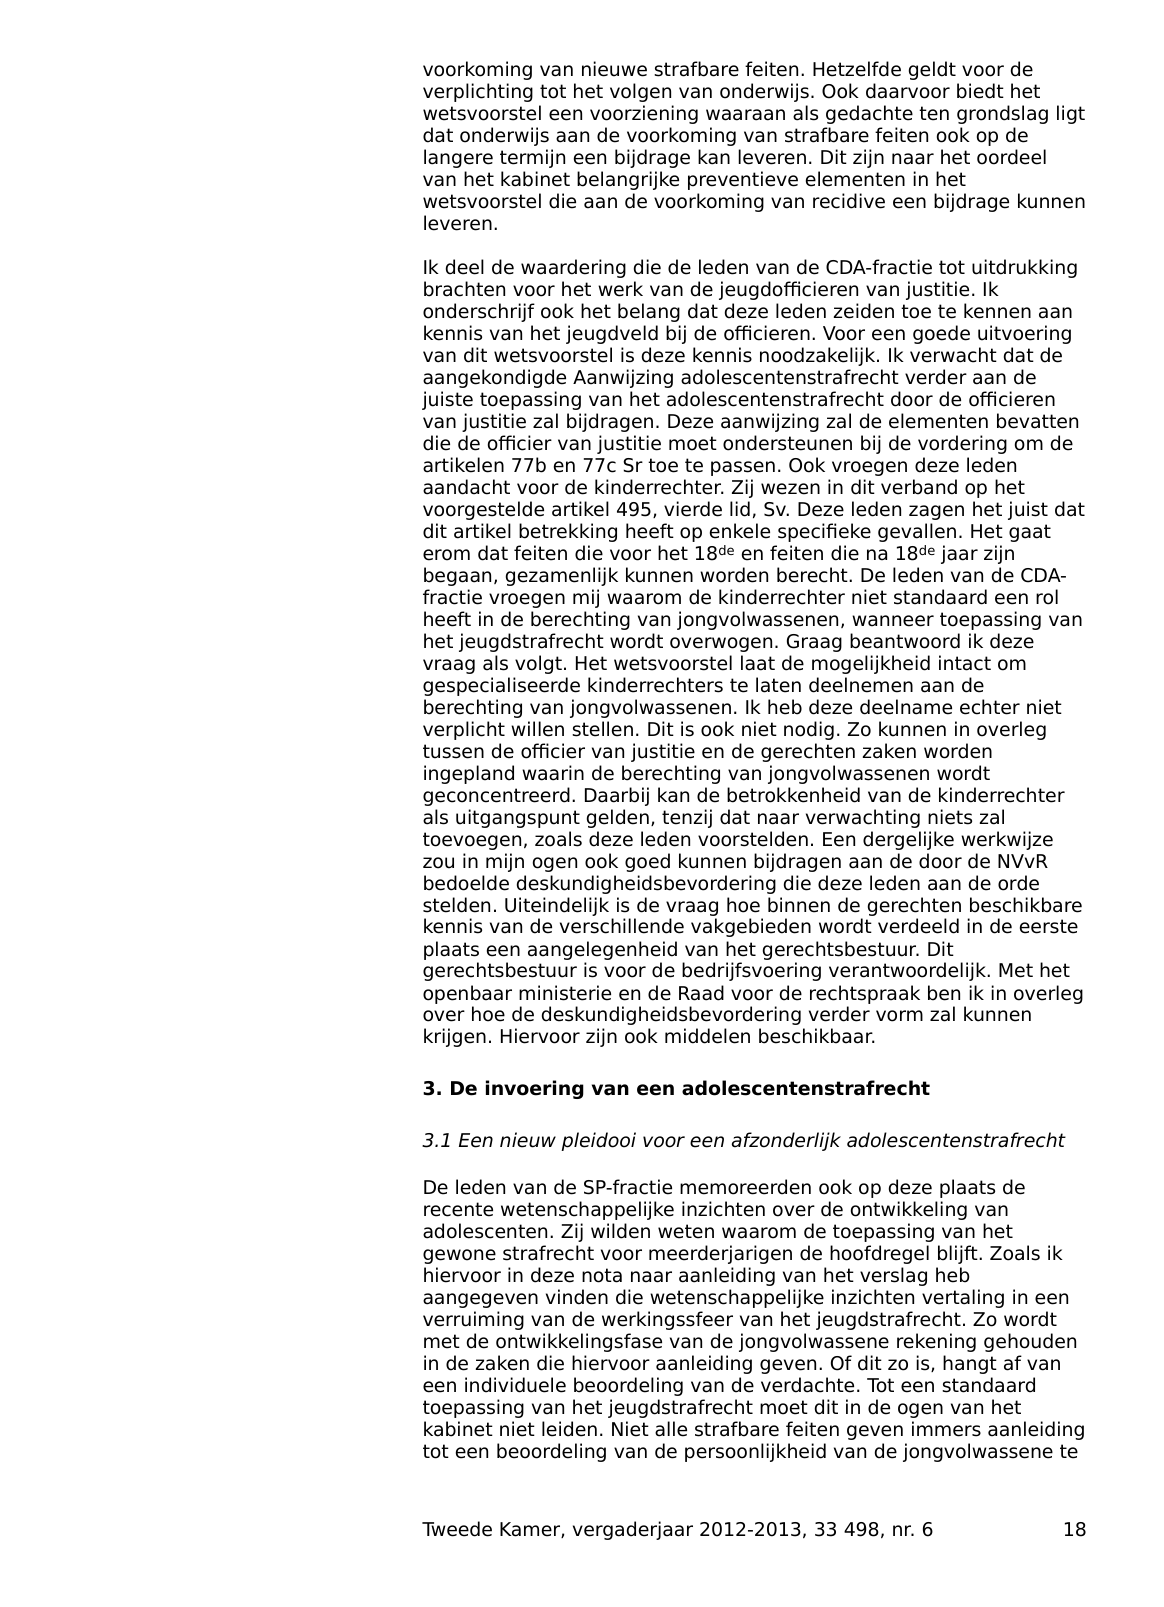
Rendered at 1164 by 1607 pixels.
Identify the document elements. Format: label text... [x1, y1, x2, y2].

text voorkoming van nieuwe strafbare feiten. Hetzelfde geldt voor de verplichting tot het volgen van onderwijs. Ook daarvoor biedt het wetsvoorstel een voorziening waaraan als gedachte ten grondslag ligt dat onderwijs aan de voorkoming van strafbare feiten ook op de langere termijn een bijdrage kan leveren. Dit zijn naar het oordeel van het kabinet belangrijke preventieve elementen in het wetsvoorstel die aan de voorkoming van recidive een bijdrage kunnen leveren. [422, 59, 1087, 235]
subtitle 3.1 Een nieuw pleidooi voor een afzonderlijk adolescentenstrafrecht [422, 1130, 1087, 1152]
subtitle 3. De invoering van een adolescentenstrafrecht [422, 1078, 1087, 1100]
text Ik deel de waardering die de leden van de CDA-fractie tot uitdrukking brachten voor het werk van de jeugdofficieren van justitie. Ik onderschrijf ook het belang dat deze leden zeiden toe te kennen aan kennis van het jeugdveld bij de officieren. Voor een goede uitvoering van dit wetsvoorstel is deze kennis noodzakelijk. Ik verwacht dat de aangekondigde Aanwijzing adolescentenstrafrecht verder aan de juiste toepassing van het adolescentenstrafrecht door de officieren van justitie zal bijdragen. Deze aanwijzing zal de elementen bevatten die de officier van justitie moet ondersteunen bij de vordering om de artikelen 77b en 77c Sr toe te passen. Ook vroegen deze leden aandacht voor de kinderrechter. Zij wezen in dit verband op het voorgestelde artikel 495, vierde lid, Sv. Deze leden zagen het juist dat dit artikel betrekking heeft op enkele specifieke gevallen. Het gaat erom dat feiten die voor het 18de en feiten die na 18de jaar zijn begaan, gezamenlijk kunnen worden berecht. De leden van de CDA-fractie vroegen mij waarom de kinderrechter niet standaard een rol heeft in de berechting van jongvolwassenen, wanneer toepassing van het jeugdstrafrecht wordt overwogen. Graag beantwoord ik deze vraag als volgt. Het wetsvoorstel laat de mogelijkheid intact om gespecialiseerde kinderrechters te laten deelnemen aan de berechting van jongvolwassenen. Ik heb deze deelname echter niet verplicht willen stellen. Dit is ook niet nodig. Zo kunnen in overleg tussen de officier van justitie en de gerechten zaken worden ingepland waarin de berechting van jongvolwassenen wordt geconcentreerd. Daarbij kan de betrokkenheid van de kinderrechter als uitgangspunt gelden, tenzij dat naar verwachting niets zal toevoegen, zoals deze leden voorstelden. Een dergelijke werkwijze zou in mijn ogen ook goed kunnen bijdragen aan de door de NVvR bedoelde deskundigheidsbevordering die deze leden aan de orde stelden. Uiteindelijk is de vraag hoe binnen de gerechten beschikbare kennis van de verschillende vakgebieden wordt verdeeld in de eerste plaats een aangelegenheid van het gerechtsbestuur. Dit gerechtsbestuur is voor de bedrijfsvoering verantwoordelijk. Met het openbaar ministerie en de Raad voor de rechtspraak ben ik in overleg over hoe de deskundigheidsbevordering verder vorm zal kunnen krijgen. Hiervoor zijn ook middelen beschikbaar. [422, 257, 1087, 1048]
text De leden van de SP-fractie memoreerden ook op deze plaats de recente wetenschappelijke inzichten over de ontwikkeling van adolescenten. Zij wilden weten waarom de toepassing van het gewone strafrecht voor meerderjarigen de hoofdregel blijft. Zoals ik hiervoor in deze nota naar aanleiding van het verslag heb aangegeven vinden die wetenschappelijke inzichten vertaling in een verruiming van de werkingssfeer van het jeugdstrafrecht. Zo wordt met de ontwikkelingsfase van de jongvolwassene rekening gehouden in de zaken die hiervoor aanleiding geven. Of dit zo is, hangt af van een individuele beoordeling van de verdachte. Tot een standaard toepassing van het jeugdstrafrecht moet dit in de ogen van het kabinet niet leiden. Niet alle strafbare feiten geven immers aanleiding tot een beoordeling van de persoonlijkheid van de jongvolwassene te [422, 1177, 1087, 1463]
